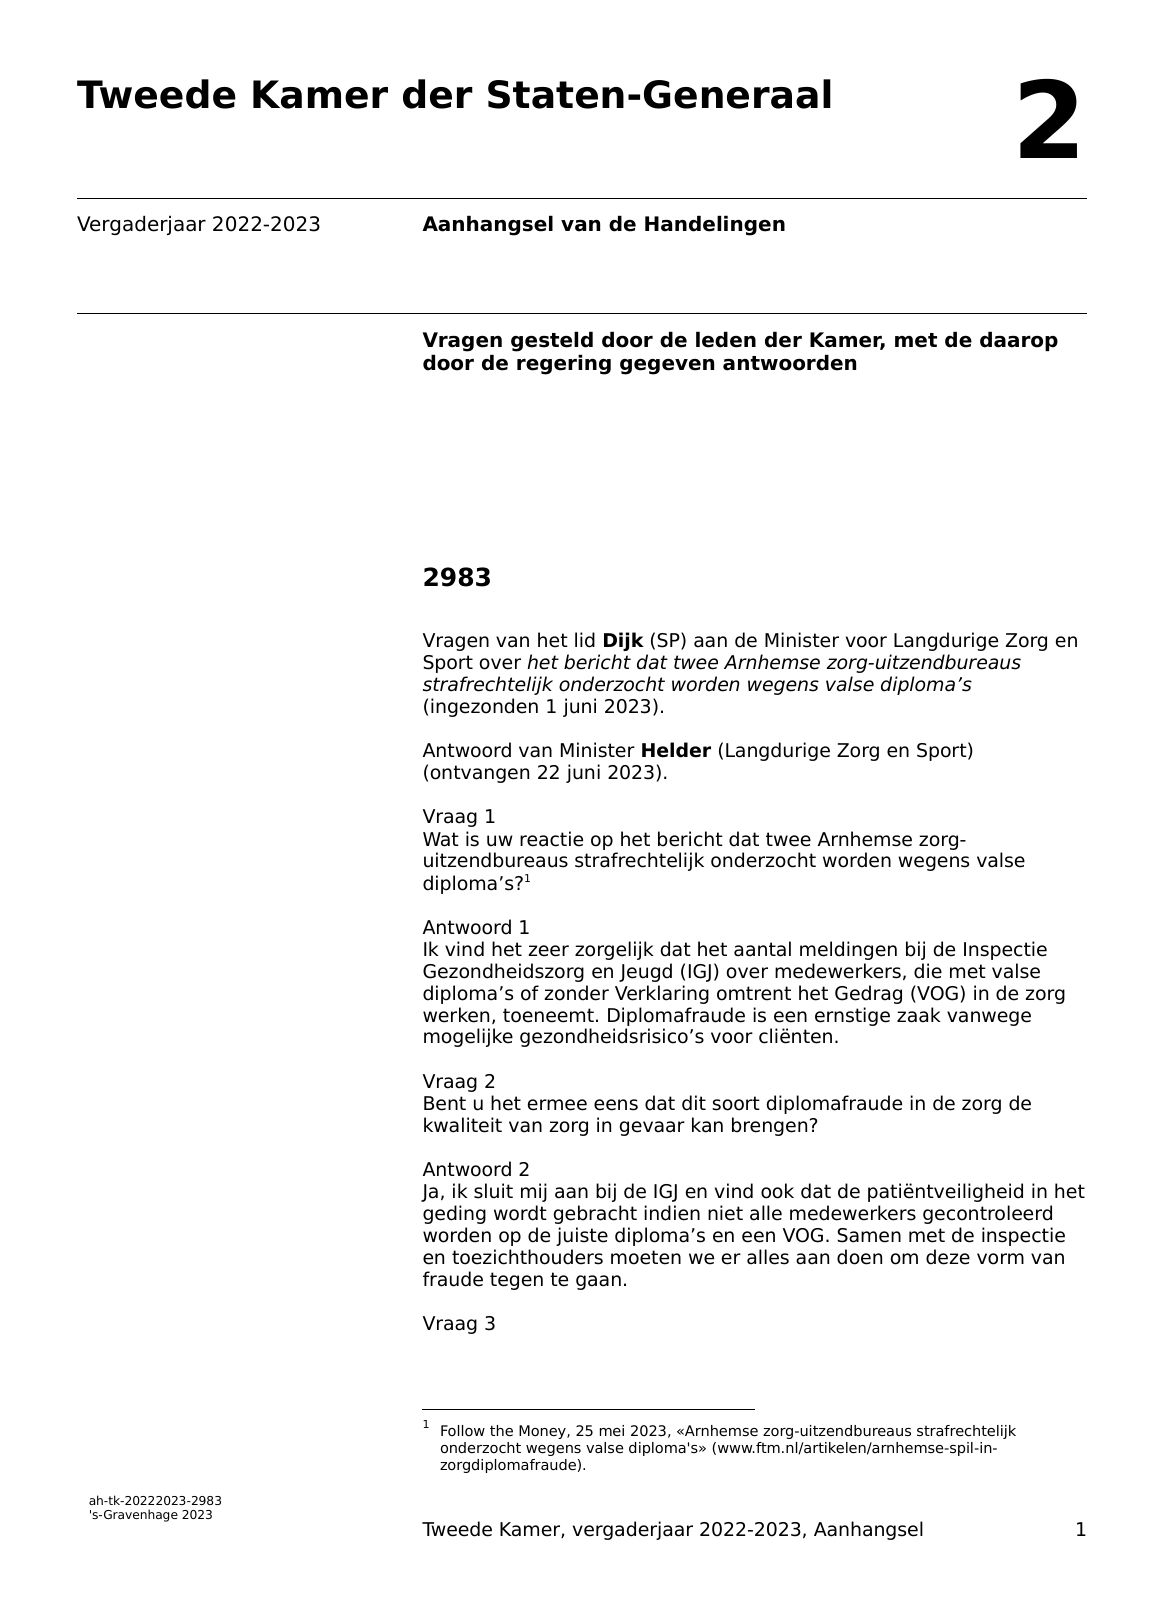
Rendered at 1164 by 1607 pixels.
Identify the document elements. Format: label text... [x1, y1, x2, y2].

text Antwoord 2 [422, 1159, 1087, 1181]
text Ik vind het zeer zorgelijk dat het aantal meldingen bij de Inspectie Gezondheidszorg en Jeugd (IGJ) over medewerkers, die met valse diploma’s of zonder Verklaring omtrent het Gedrag (VOG) in de zorg werken, toeneemt. Diplomafraude is een ernstige zaak vanwege mogelijke gezondheidsrisico’s voor cliënten. [422, 938, 1087, 1048]
text 's-Gravenhage 2023 [88, 1508, 323, 1522]
table_header Tweede Kamer der Staten-Generaal [77, 59, 886, 198]
text Vragen van het lid Dijk (SP) aan de Minister voor Langdurige Zorg en Sport over het bericht dat twee Arnhemse zorg-uitzendbureaus strafrechtelijk onderzocht worden wegens valse diploma’s (ingezonden 1 juni 2023). [422, 630, 1087, 718]
text Wat is uw reactie op het bericht dat twee Arnhemse zorg-uitzendbureaus strafrechtelijk onderzocht worden wegens valse diploma’s? [422, 828, 1087, 894]
table_cell [77, 314, 422, 375]
text Ja, ik sluit mij aan bij de IGJ en vind ook dat de patiëntveiligheid in het geding wordt gebracht indien niet alle medewerkers gecontroleerd worden op de juiste diploma’s en een VOG. Samen met de inspectie en toezichthouders moeten we er alles aan doen om deze vorm van fraude tegen te gaan. [422, 1181, 1087, 1291]
text ah-tk-20222023-2983 [88, 1494, 323, 1508]
text Vraag 1 [422, 806, 1087, 828]
table_cell Aanhangsel van de Handelingen [422, 199, 1087, 313]
text Vraag 2 [422, 1071, 1087, 1093]
text Follow the Money, 25 mei 2023, «Arnhemse zorg-uitzendbureaus strafrechtelijk onderzocht wegens valse diploma's» (www.ftm.nl/artikelen/arnhemse-spil-in-zorgdiplomafraude). [422, 1418, 1087, 1474]
text 2983 [422, 563, 1087, 592]
text Antwoord 1 [422, 917, 1087, 938]
table_cell Vragen gesteld door de leden der Kamer, met de daarop door de regering gegeven antwoorden [422, 314, 1087, 375]
text Vraag 3 [422, 1313, 1087, 1335]
text Antwoord van Minister Helder (Langdurige Zorg en Sport) (ontvangen 22 juni 2023). [422, 740, 1087, 784]
table_header 2 [886, 59, 1087, 198]
table_cell Vergaderjaar 2022-2023 [77, 199, 422, 313]
text Bent u het ermee eens dat dit soort diplomafraude in de zorg de kwaliteit van zorg in gevaar kan brengen? [422, 1093, 1087, 1137]
